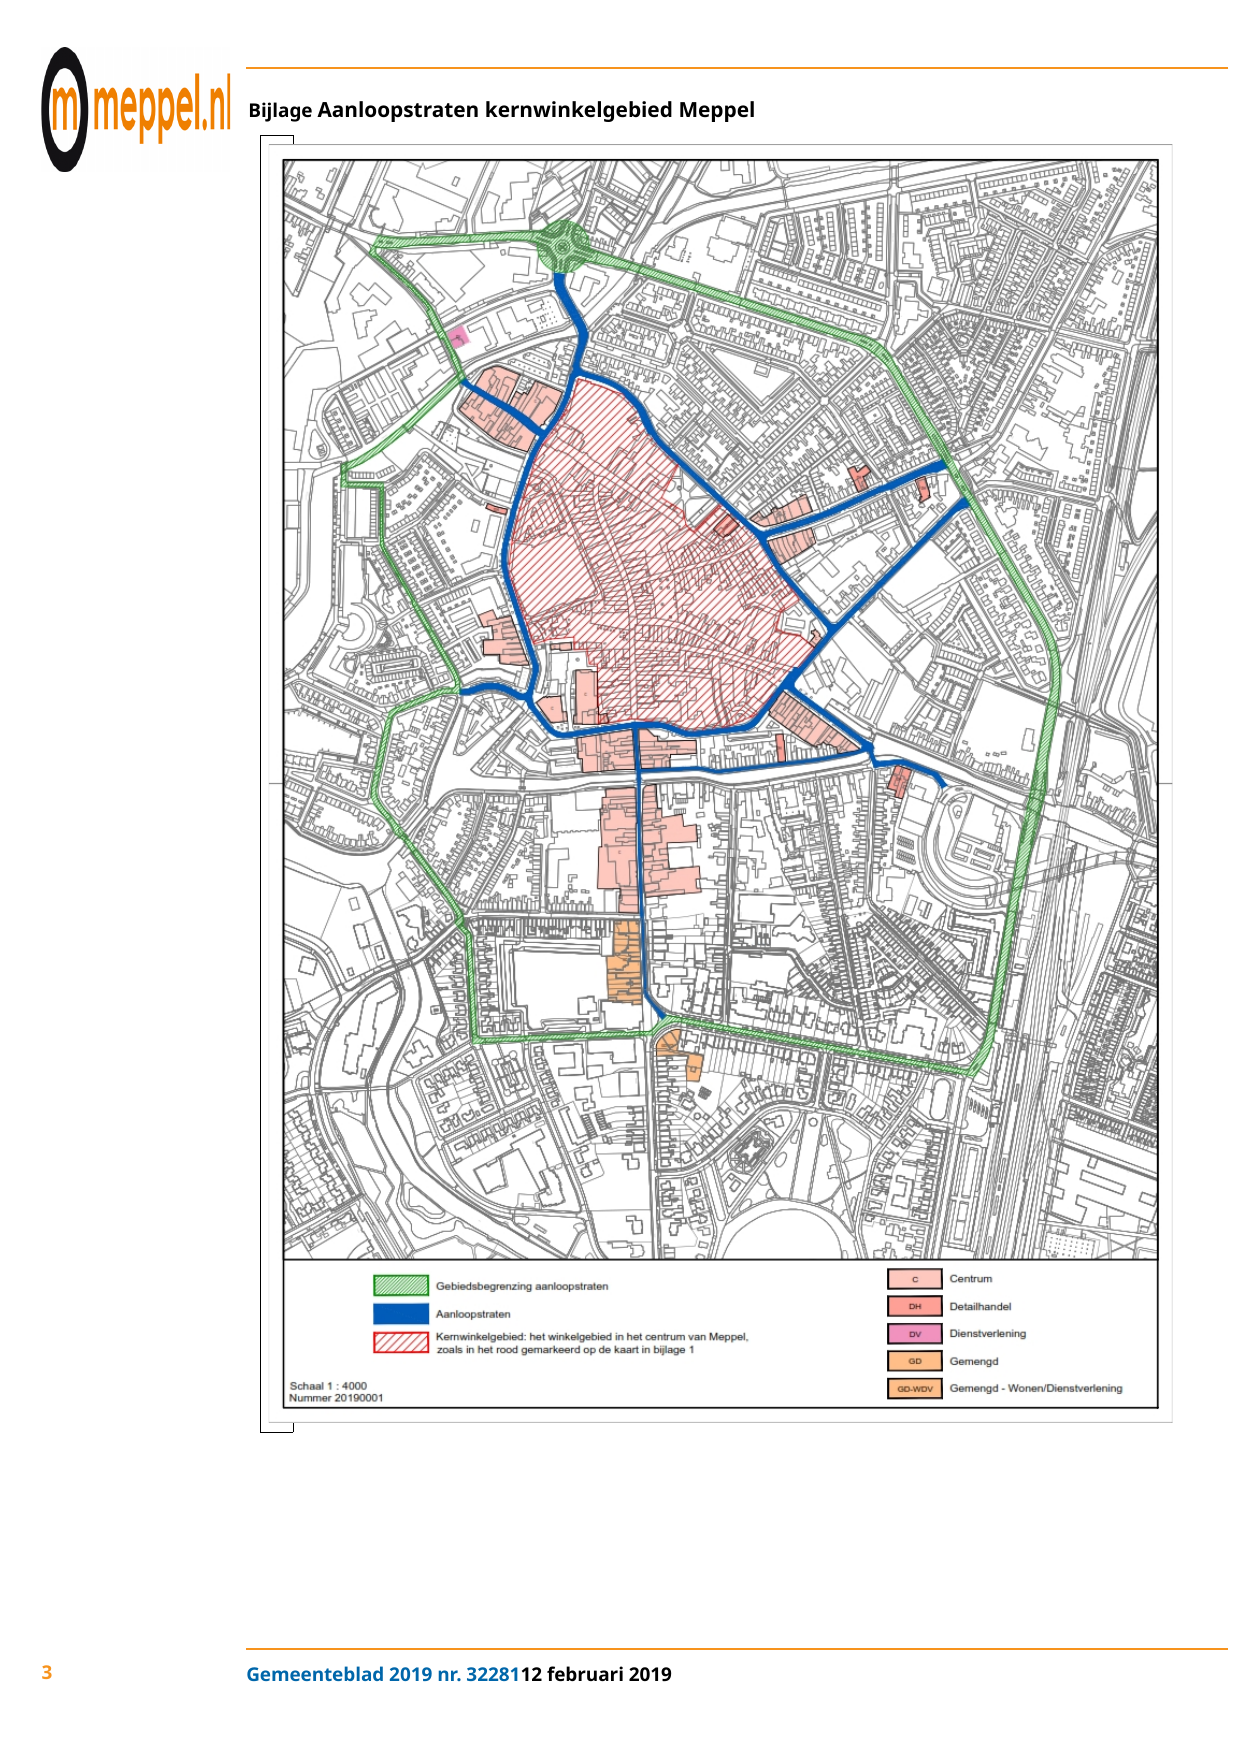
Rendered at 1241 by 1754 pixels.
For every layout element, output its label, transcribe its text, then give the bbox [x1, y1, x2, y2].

text Bijlage Aanloopstraten kernwinkelgebied Meppel [248, 95, 1152, 123]
picture [41, 47, 231, 172]
picture [268, 144, 1173, 1423]
